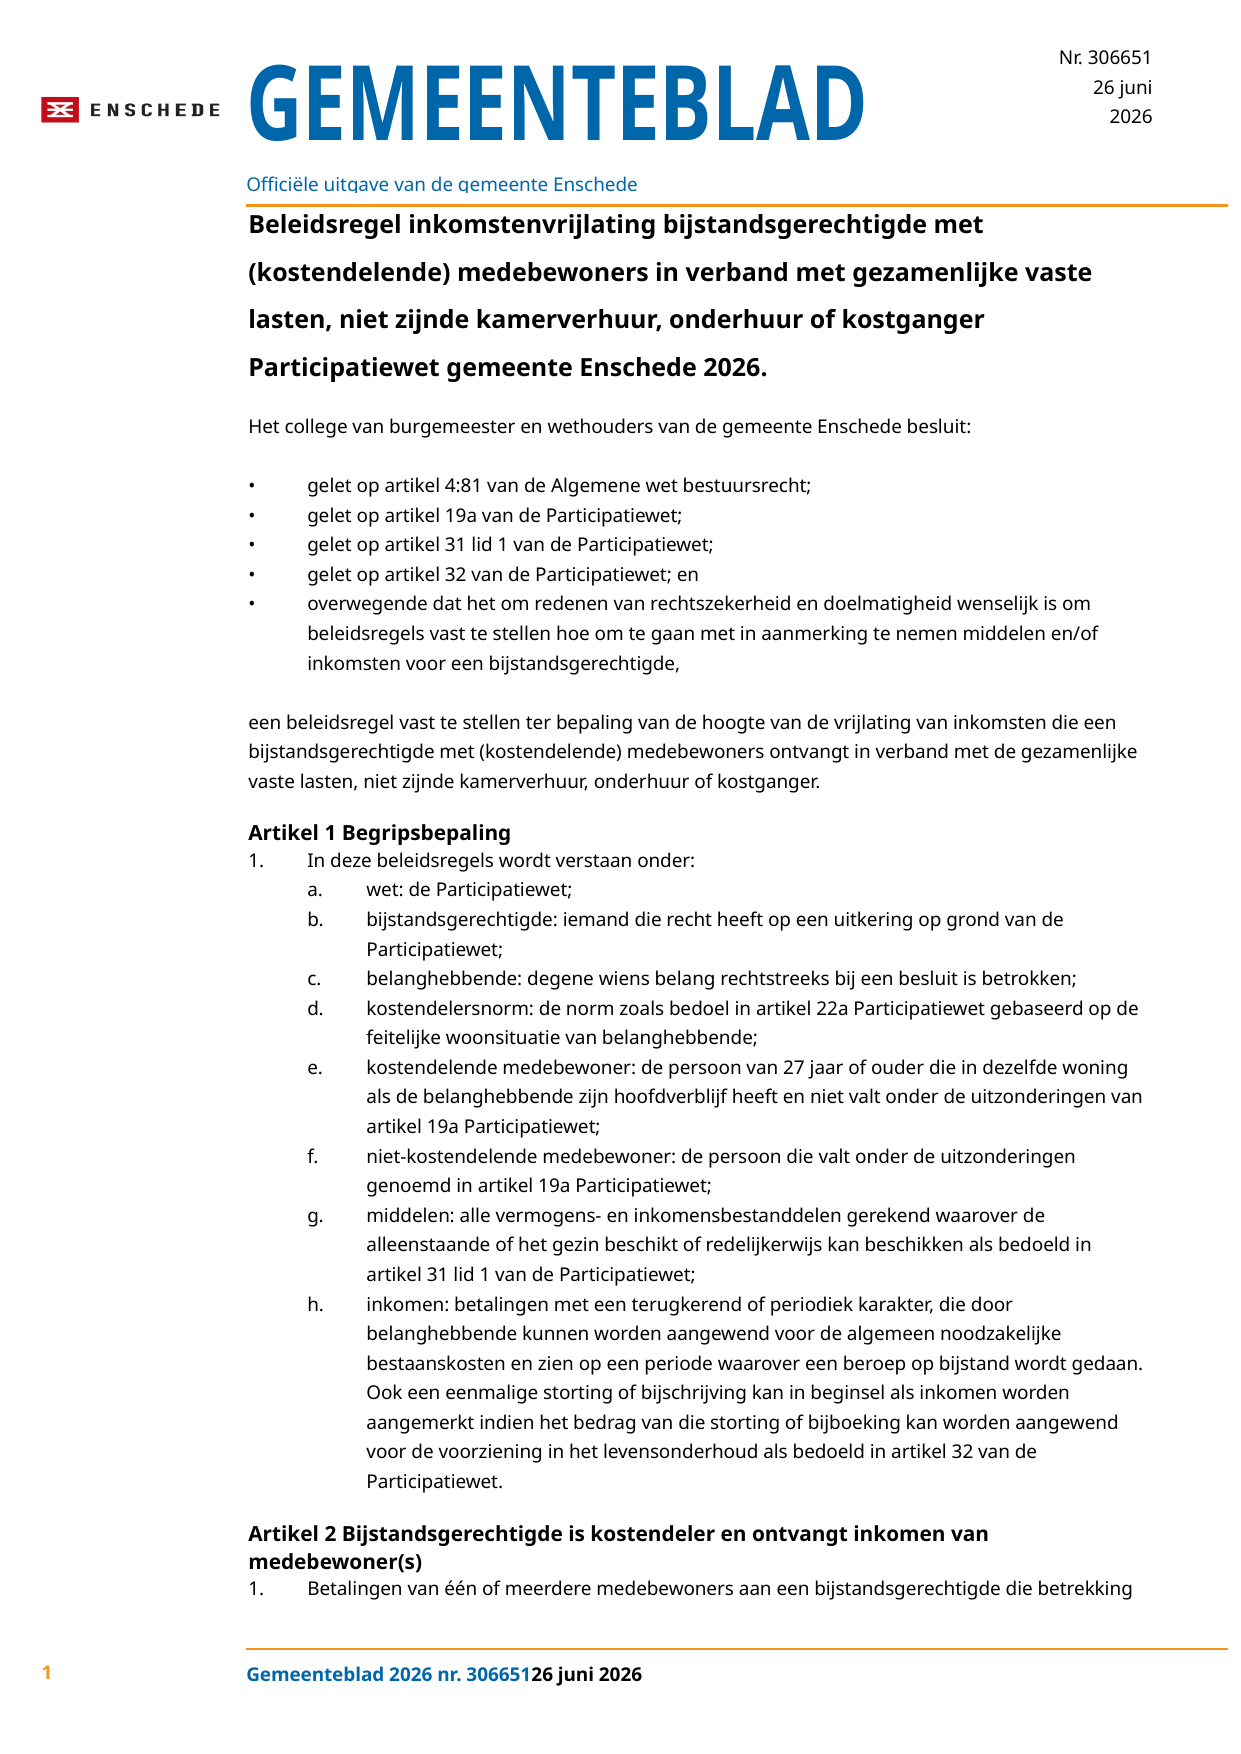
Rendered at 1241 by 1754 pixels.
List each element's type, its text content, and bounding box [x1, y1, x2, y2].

list gelet op artikel 31 lid 1 van de Participatiewet; [248, 531, 1152, 557]
text een beleidsregel vast te stellen ter bepaling van de hoogte van de vrijlating van inkomsten die een bijstandsgerechtigde met (kostendelende) medebewoners ontvangt in verband met de gezamenlijke vaste lasten, niet zijnde kamerverhuur, onderhuur of kostganger. [248, 709, 1152, 794]
text Beleidsregel inkomstenvrijlating bijstandsgerechtigde met (kostendelende) medebewoners in verband met gezamenlijke vaste lasten, niet zijnde kamerverhuur, onderhuur of kostganger Participatiewet gemeente Enschede 2026. [248, 207, 1152, 384]
text Het college van burgemeester en wethouders van de gemeente Enschede besluit: [248, 413, 1152, 439]
list gelet op artikel 4:81 van de Algemene wet bestuursrecht; [248, 472, 1152, 498]
list bijstandsgerechtigde: iemand die recht heeft op een uitkering op grond van de Participatiewet; [307, 906, 1152, 961]
list gelet op artikel 19a van de Participatiewet; [248, 502, 1152, 528]
list wet: de Participatiewet; [307, 877, 1152, 902]
picture [41, 47, 231, 172]
list kostendelersnorm: de norm zoals bedoel in artikel 22a Participatiewet gebaseerd op de feitelijke woonsituatie van belanghebbende; [307, 995, 1152, 1050]
list niet-kostendelende medebewoner: de persoon die valt onder de uitzonderingen genoemd in artikel 19a Participatiewet; [307, 1143, 1152, 1198]
list middelen: alle vermogens- en inkomensbestanddelen gerekend waarover de alleenstaande of het gezin beschikt of redelijkerwijs kan beschikken als bedoeld in artikel 31 lid 1 van de Participatiewet; [307, 1202, 1152, 1287]
list kostendelende medebewoner: de persoon van 27 jaar of ouder die in dezelfde woning als de belanghebbende zijn hoofdverblijf heeft en niet valt onder de uitzonderingen van artikel 19a Participatiewet; [307, 1054, 1152, 1139]
list belanghebbende: degene wiens belang rechtstreeks bij een besluit is betrokken; [307, 965, 1152, 991]
text Artikel 1 Begripsbepaling [248, 818, 1152, 847]
list gelet op artikel 32 van de Participatiewet; en [248, 561, 1152, 587]
text Artikel 2 Bijstandsgerechtigde is kostendeler en ontvangt inkomen van medebewoner(s) [248, 1519, 1152, 1576]
list In deze beleidsregels wordt verstaan onder: [248, 847, 1152, 873]
list Betalingen van één of meerdere medebewoners aan een bijstandsgerechtigde die betrekking [248, 1576, 1152, 1601]
list overwegende dat het om redenen van rechtszekerheid en doelmatigheid wenselijk is om beleidsregels vast te stellen hoe om te gaan met in aanmerking te nemen middelen en/of inkomsten voor een bijstandsgerechtigde, [248, 591, 1152, 676]
list inkomen: betalingen met een terugkerend of periodiek karakter, die door belanghebbende kunnen worden aangewend voor de algemeen noodzakelijke bestaanskosten en zien op een periode waarover een beroep op bijstand wordt gedaan. Ook een eenmalige storting of bijschrijving kan in beginsel als inkomen worden aangemerkt indien het bedrag van die storting of bijboeking kan worden aangewend voor de voorziening in het levensonderhoud als bedoeld in artikel 32 van de Participatiewet. [307, 1291, 1152, 1494]
